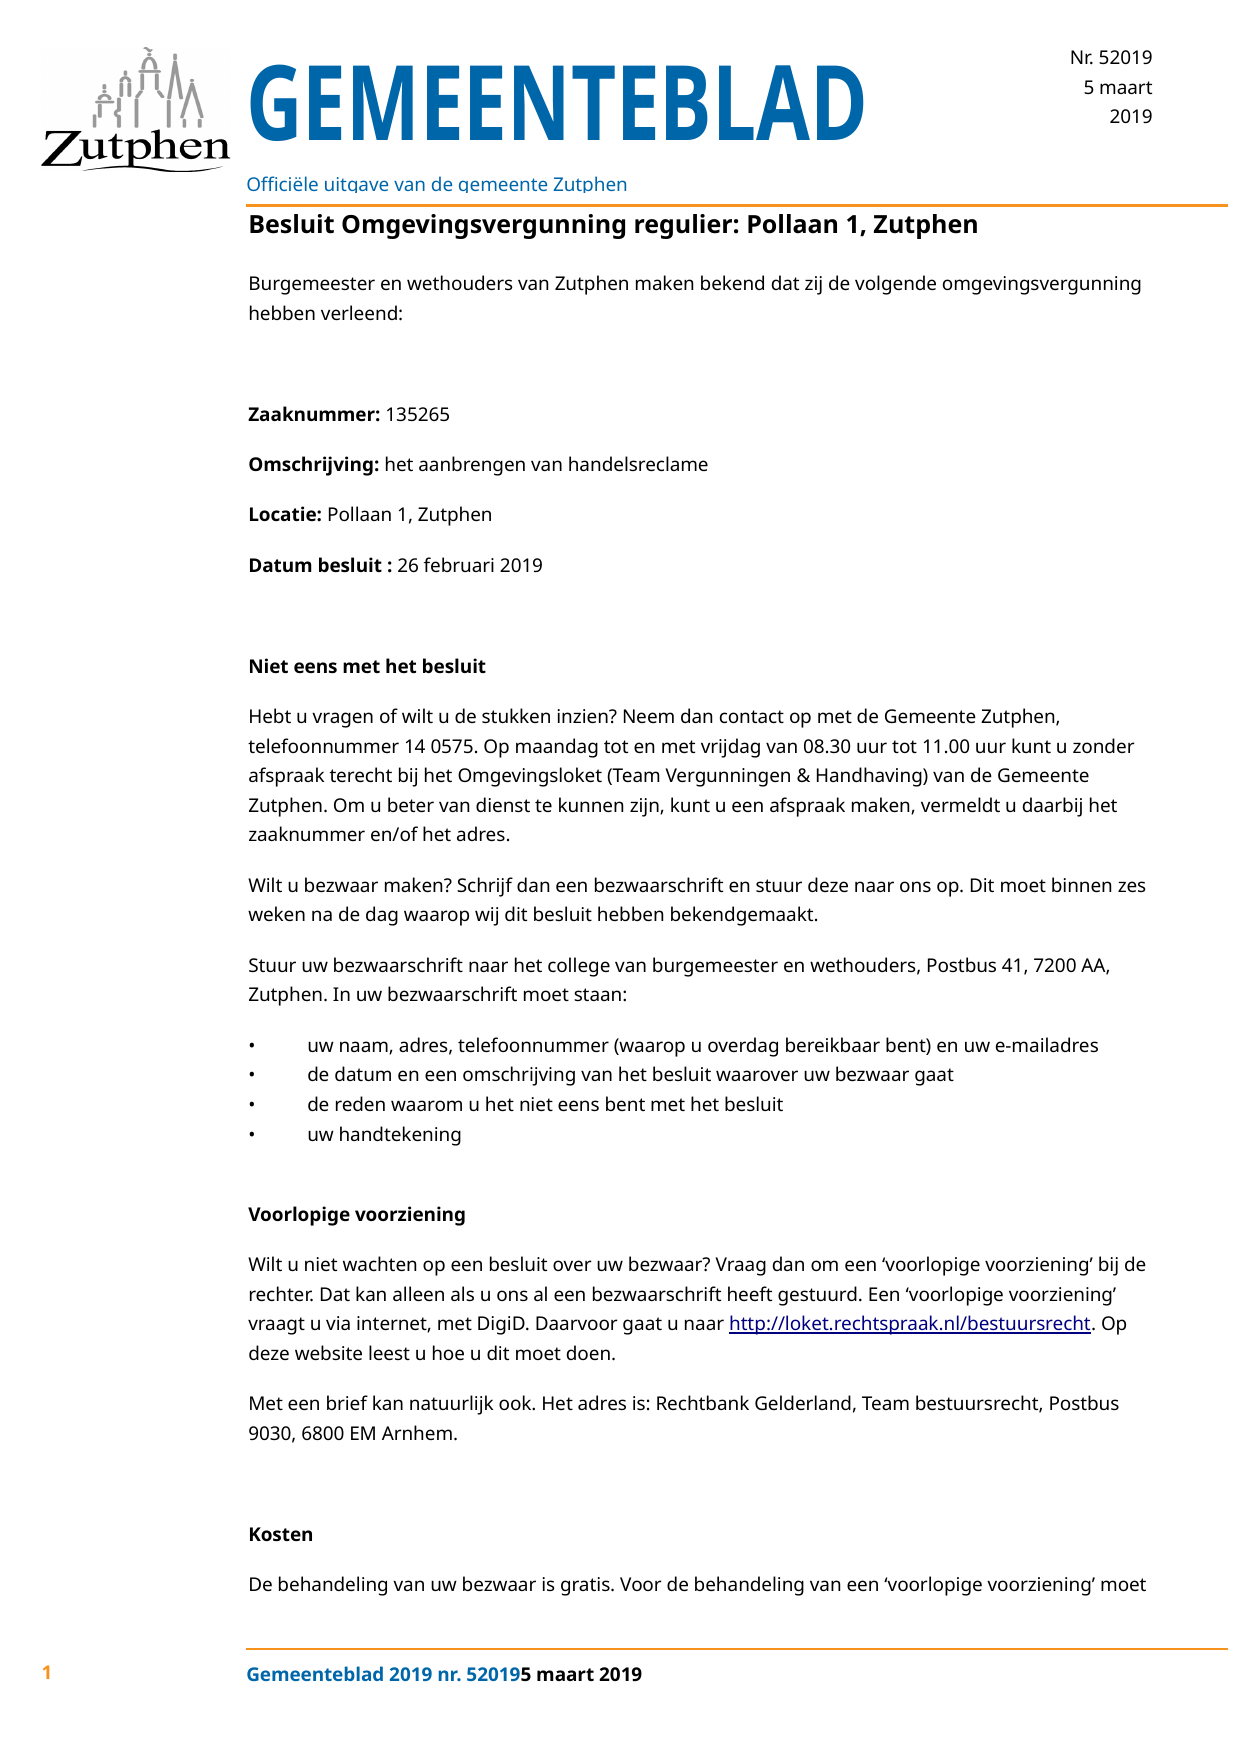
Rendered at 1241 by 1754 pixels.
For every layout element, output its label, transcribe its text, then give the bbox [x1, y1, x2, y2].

list uw naam, adres, telefoonnummer (waarop u overdag bereikbaar bent) en uw e-mailadres [248, 1032, 1152, 1058]
text Zaaknummer: 135265 [248, 401, 1152, 426]
text Burgemeester en wethouders van Zutphen maken bekend dat zij de volgende omgevingsvergunning hebben verleend: [248, 270, 1152, 326]
text Hebt u vragen of wilt u de stukken inzien? Neem dan contact op met de Gemeente Zutphen, telefoonnummer 14 0575. Op maandag tot en met vrijdag van 08.30 uur tot 11.00 uur kunt u zonder afspraak terecht bij het Omgevingsloket (Team Vergunningen & Handhaving) van de Gemeente Zutphen. Om u beter van dienst te kunnen zijn, kunt u een afspraak maken, vermeldt u daarbij het zaaknummer en/of het adres. [248, 703, 1152, 847]
text Locatie: Pollaan 1, Zutphen [248, 502, 1152, 527]
text Stuur uw bezwaarschrift naar het college van burgemeester en wethouders, Postbus 41, 7200 AA, Zutphen. In uw bezwaarschrift moet staan: [248, 952, 1152, 1007]
list uw handtekening [248, 1121, 1152, 1146]
text Omschrijving: het aanbrengen van handelsreclame [248, 451, 1152, 477]
text De behandeling van uw bezwaar is gratis. Voor de behandeling van een ‘voorlopige voorziening’ moet [248, 1571, 1152, 1597]
text Wilt u bezwaar maken? Schrijf dan een bezwaarschrift en stuur deze naar ons op. Dit moet binnen zes weken na de dag waarop wij dit besluit hebben bekendgemaakt. [248, 872, 1152, 927]
text Besluit Omgevingsvergunning regulier: Pollaan 1, Zutphen [248, 207, 1152, 241]
text Wilt u niet wachten op een besluit over uw bezwaar? Vraag dan om een ‘voorlopige voorziening’ bij de rechter. Dat kan alleen als u ons al een bezwaarschrift heeft gestuurd. Een ‘voorlopige voorziening’ vraagt u via internet, met DigiD. Daarvoor gaat u naar http://loket.rechtspraak.nl/bestuursrecht. Op deze website leest u hoe u dit moet doen. [248, 1251, 1152, 1366]
text Kosten [248, 1521, 1152, 1546]
text Datum besluit : 26 februari 2019 [248, 552, 1152, 578]
text Niet eens met het besluit [248, 653, 1152, 678]
list de datum en een omschrijving van het besluit waarover uw bezwaar gaat [248, 1062, 1152, 1087]
text Met een brief kan natuurlijk ook. Het adres is: Rechtbank Gelderland, Team bestuursrecht, Postbus 9030, 6800 EM Arnhem. [248, 1390, 1152, 1446]
picture [41, 47, 231, 172]
list de reden waarom u het niet eens bent met het besluit [248, 1091, 1152, 1117]
text Voorlopige voorziening [248, 1201, 1152, 1226]
